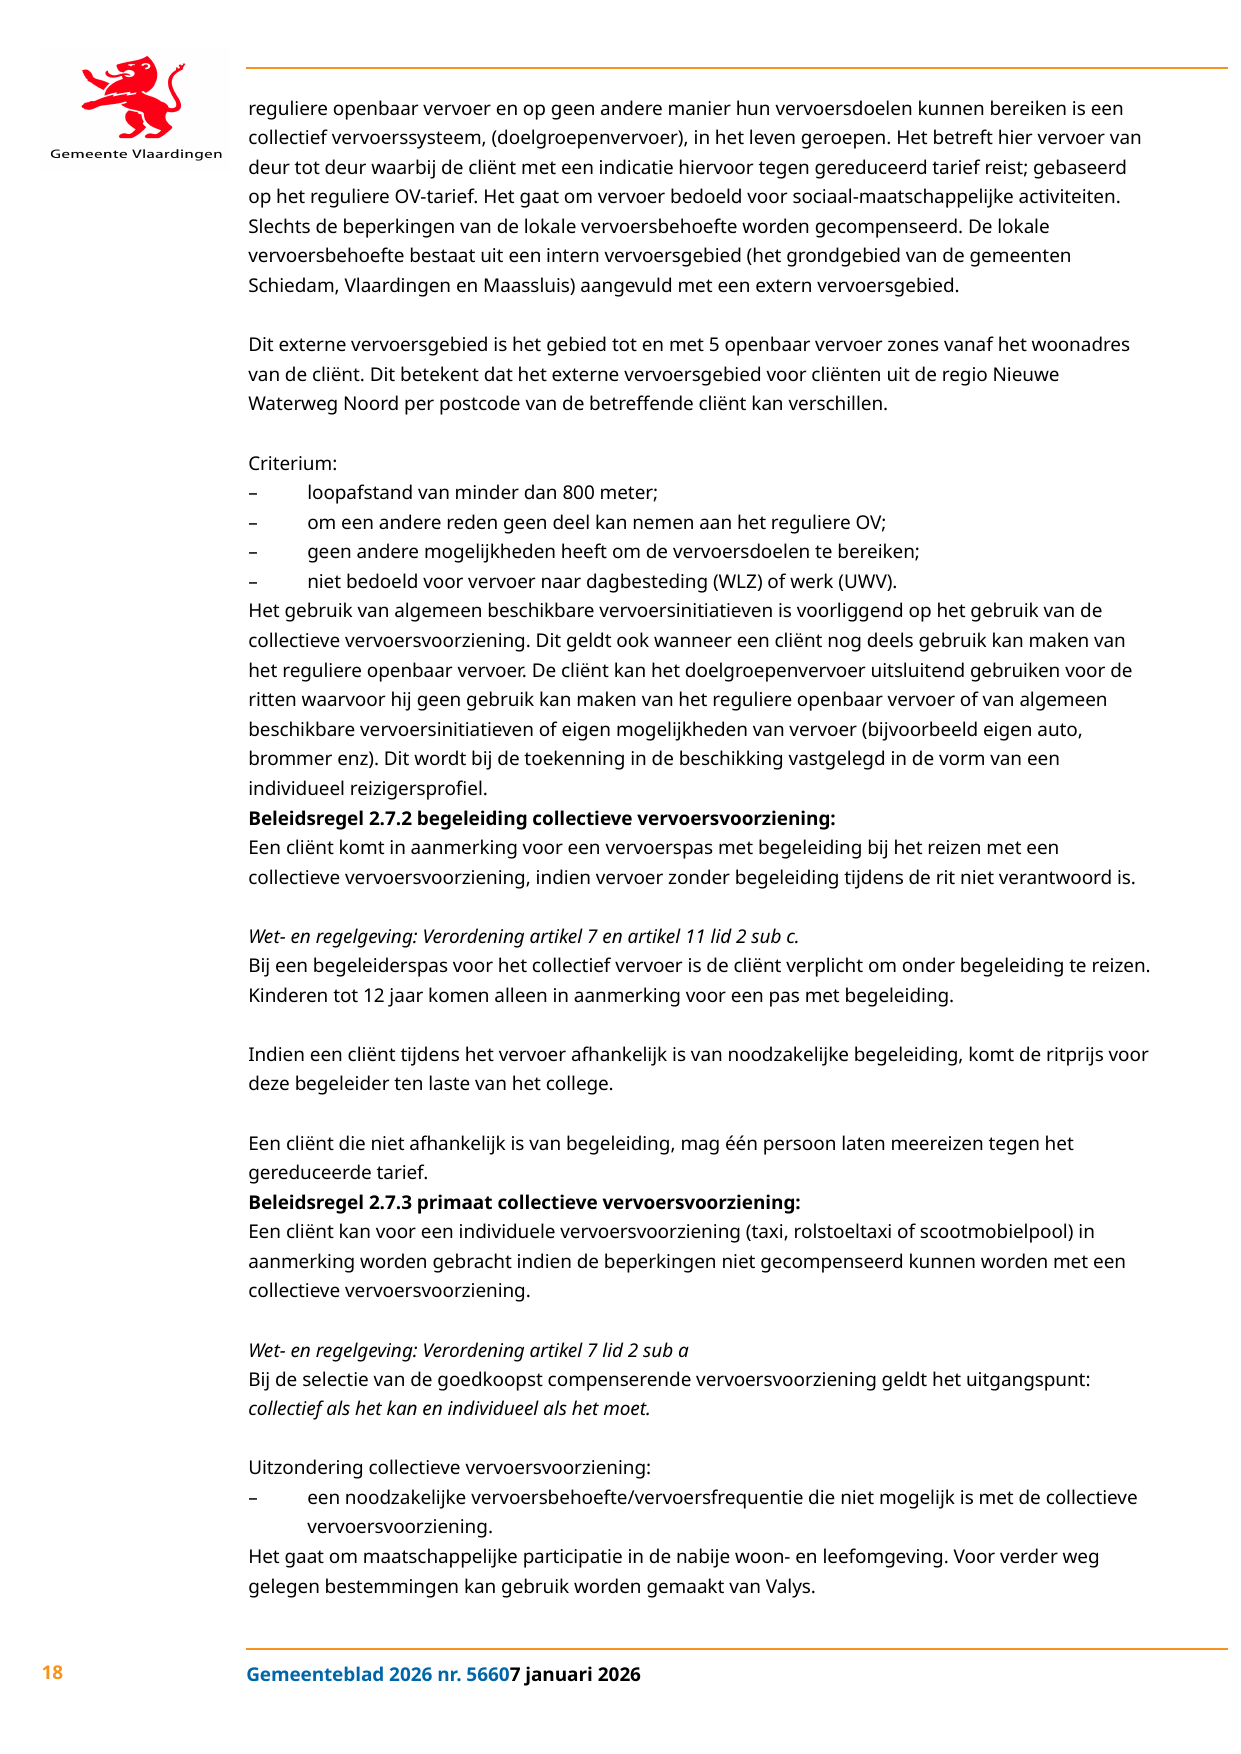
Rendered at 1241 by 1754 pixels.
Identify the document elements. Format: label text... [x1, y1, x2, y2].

table_header Beleidsregel 2.7.2 begeleiding collectieve vervoersvoorziening: Een cliënt komt in aanmerking voor een vervoerspas met begeleiding bij het reizen met een collectieve vervoersvoorziening, indien vervoer zonder begeleiding tijdens de rit niet verantwoord is. Wet- en regelgeving: Verordening artikel 7 en artikel 11 lid 2 sub c. [248, 805, 1152, 949]
text Het gaat om maatschappelijke participatie in de nabije woon- en leefomgeving. Voor verder weg gelegen bestemmingen kan gebruik worden gemaakt van Valys. [248, 1543, 1152, 1599]
list een noodzakelijke vervoersbehoefte/vervoersfrequentie die niet mogelijk is met de collectieve vervoersvoorziening. [248, 1484, 1152, 1539]
list loopafstand van minder dan 800 meter; [248, 479, 1152, 505]
list om een andere reden geen deel kan nemen aan het reguliere OV; [248, 509, 1152, 535]
table_header Beleidsregel 2.7.3 primaat collectieve vervoersvoorziening: Een cliënt kan voor een individuele vervoersvoorziening (taxi, rolstoeltaxi of scootmobielpool) in aanmerking worden gebracht indien de beperkingen niet gecompenseerd kunnen worden met een collectieve vervoersvoorziening. Wet- en regelgeving: Verordening artikel 7 lid 2 sub a [248, 1189, 1152, 1363]
list geen andere mogelijkheden heeft om de vervoersdoelen te bereiken; [248, 538, 1152, 564]
text Uitzondering collectieve vervoersvoorziening: [248, 1454, 1152, 1480]
picture [41, 47, 231, 172]
text Indien een cliënt tijdens het vervoer afhankelijk is van noodzakelijke begeleiding, komt de ritprijs voor deze begeleider ten laste van het college. [248, 1041, 1152, 1096]
text Het gebruik van algemeen beschikbare vervoersinitiatieven is voorliggend op het gebruik van de collectieve vervoersvoorziening. Dit geldt ook wanneer een cliënt nog deels gebruik kan maken van het reguliere openbaar vervoer. De cliënt kan het doelgroepenvervoer uitsluitend gebruiken voor de ritten waarvoor hij geen gebruik kan maken van het reguliere openbaar vervoer of van algemeen beschikbare vervoersinitiatieven of eigen mogelijkheden van vervoer (bijvoorbeeld eigen auto, brommer enz). Dit wordt bij de toekenning in de beschikking vastgelegd in de vorm van een individueel reizigersprofiel. [248, 598, 1152, 801]
text Dit externe vervoersgebied is het gebied tot en met 5 openbaar vervoer zones vanaf het woonadres van de cliënt. Dit betekent dat het externe vervoersgebied voor cliënten uit de regio Nieuwe Waterweg Noord per postcode van de betreffende cliënt kan verschillen. [248, 331, 1152, 416]
list niet bedoeld voor vervoer naar dagbesteding (WLZ) of werk (UWV). [248, 568, 1152, 594]
text Bij een begeleiderspas voor het collectief vervoer is de cliënt verplicht om onder begeleiding te reizen. Kinderen tot 12 jaar komen alleen in aanmerking voor een pas met begeleiding. [248, 952, 1152, 1007]
text Criterium: [248, 450, 1152, 476]
text Bij de selectie van de goedkoopst compenserende vervoersvoorziening geldt het uitgangspunt: collectief als het kan en individueel als het moet. [248, 1366, 1152, 1421]
text reguliere openbaar vervoer en op geen andere manier hun vervoersdoelen kunnen bereiken is een collectief vervoerssysteem, (doelgroepenvervoer), in het leven geroepen. Het betreft hier vervoer van deur tot deur waarbij de cliënt met een indicatie hiervoor tegen gereduceerd tarief reist; gebaseerd op het reguliere OV-tarief. Het gaat om vervoer bedoeld voor sociaal-maatschappelijke activiteiten. Slechts de beperkingen van de lokale vervoersbehoefte worden gecompenseerd. De lokale vervoersbehoefte bestaat uit een intern vervoersgebied (het grondgebied van de gemeenten Schiedam, Vlaardingen en Maassluis) aangevuld met een extern vervoersgebied. [248, 95, 1152, 298]
text Een cliënt die niet afhankelijk is van begeleiding, mag één persoon laten meereizen tegen het gereduceerde tarief. [248, 1130, 1152, 1185]
